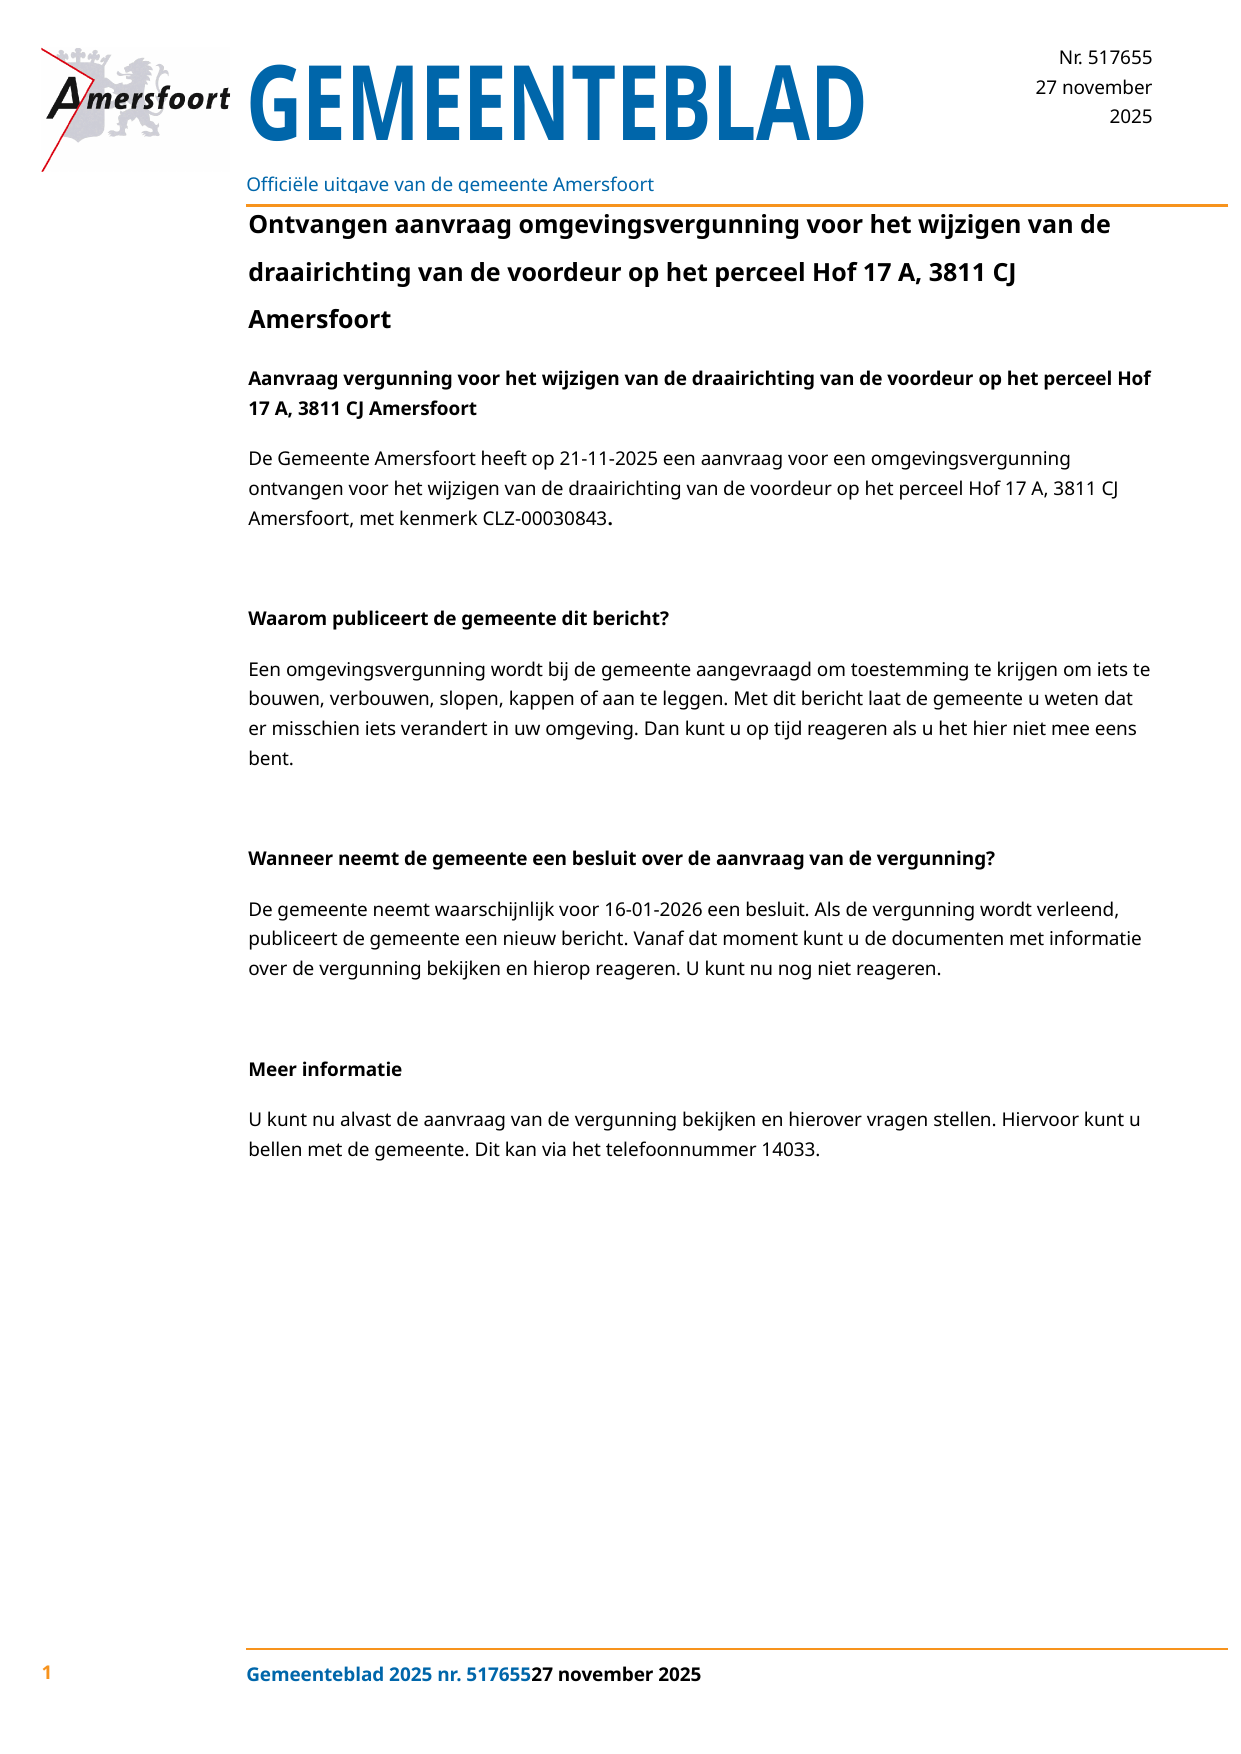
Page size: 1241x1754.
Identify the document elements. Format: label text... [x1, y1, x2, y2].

text U kunt nu alvast de aanvraag van de vergunning bekijken en hierover vragen stellen. Hiervoor kunt u bellen met de gemeente. Dit kan via het telefoonnummer 14033. [248, 1106, 1152, 1162]
text De gemeente neemt waarschijnlijk voor 16-01-2026 een besluit. Als de vergunning wordt verleend, publiceert de gemeente een nieuw bericht. Vanaf dat moment kunt u de documenten met informatie over de vergunning bekijken en hierop reageren. U kunt nu nog niet reageren. [248, 896, 1152, 981]
text Aanvraag vergunning voor het wijzigen van de draairichting van de voordeur op het perceel Hof 17 A, 3811 CJ Amersfoort [248, 366, 1152, 421]
text Meer informatie [248, 1056, 1152, 1082]
text Ontvangen aanvraag omgevingsvergunning voor het wijzigen van de draairichting van de voordeur op het perceel Hof 17 A, 3811 CJ Amersfoort [248, 207, 1152, 336]
text Waarom publiceert de gemeente dit bericht? [248, 606, 1152, 631]
text De Gemeente Amersfoort heeft op 21-11-2025 een aanvraag voor een omgevingsvergunning ontvangen voor het wijzigen van de draairichting van de voordeur op het perceel Hof 17 A, 3811 CJ Amersfoort, met kenmerk CLZ-00030843. [248, 446, 1152, 530]
text Wanneer neemt de gemeente een besluit over de aanvraag van de vergunning? [248, 846, 1152, 871]
text Een omgevingsvergunning wordt bij de gemeente aangevraagd om toestemming te krijgen om iets te bouwen, verbouwen, slopen, kappen of aan te leggen. Met dit bericht laat de gemeente u weten dat er misschien iets verandert in uw omgeving. Dan kunt u op tijd reageren als u het hier niet mee eens bent. [248, 656, 1152, 770]
picture [41, 47, 231, 172]
